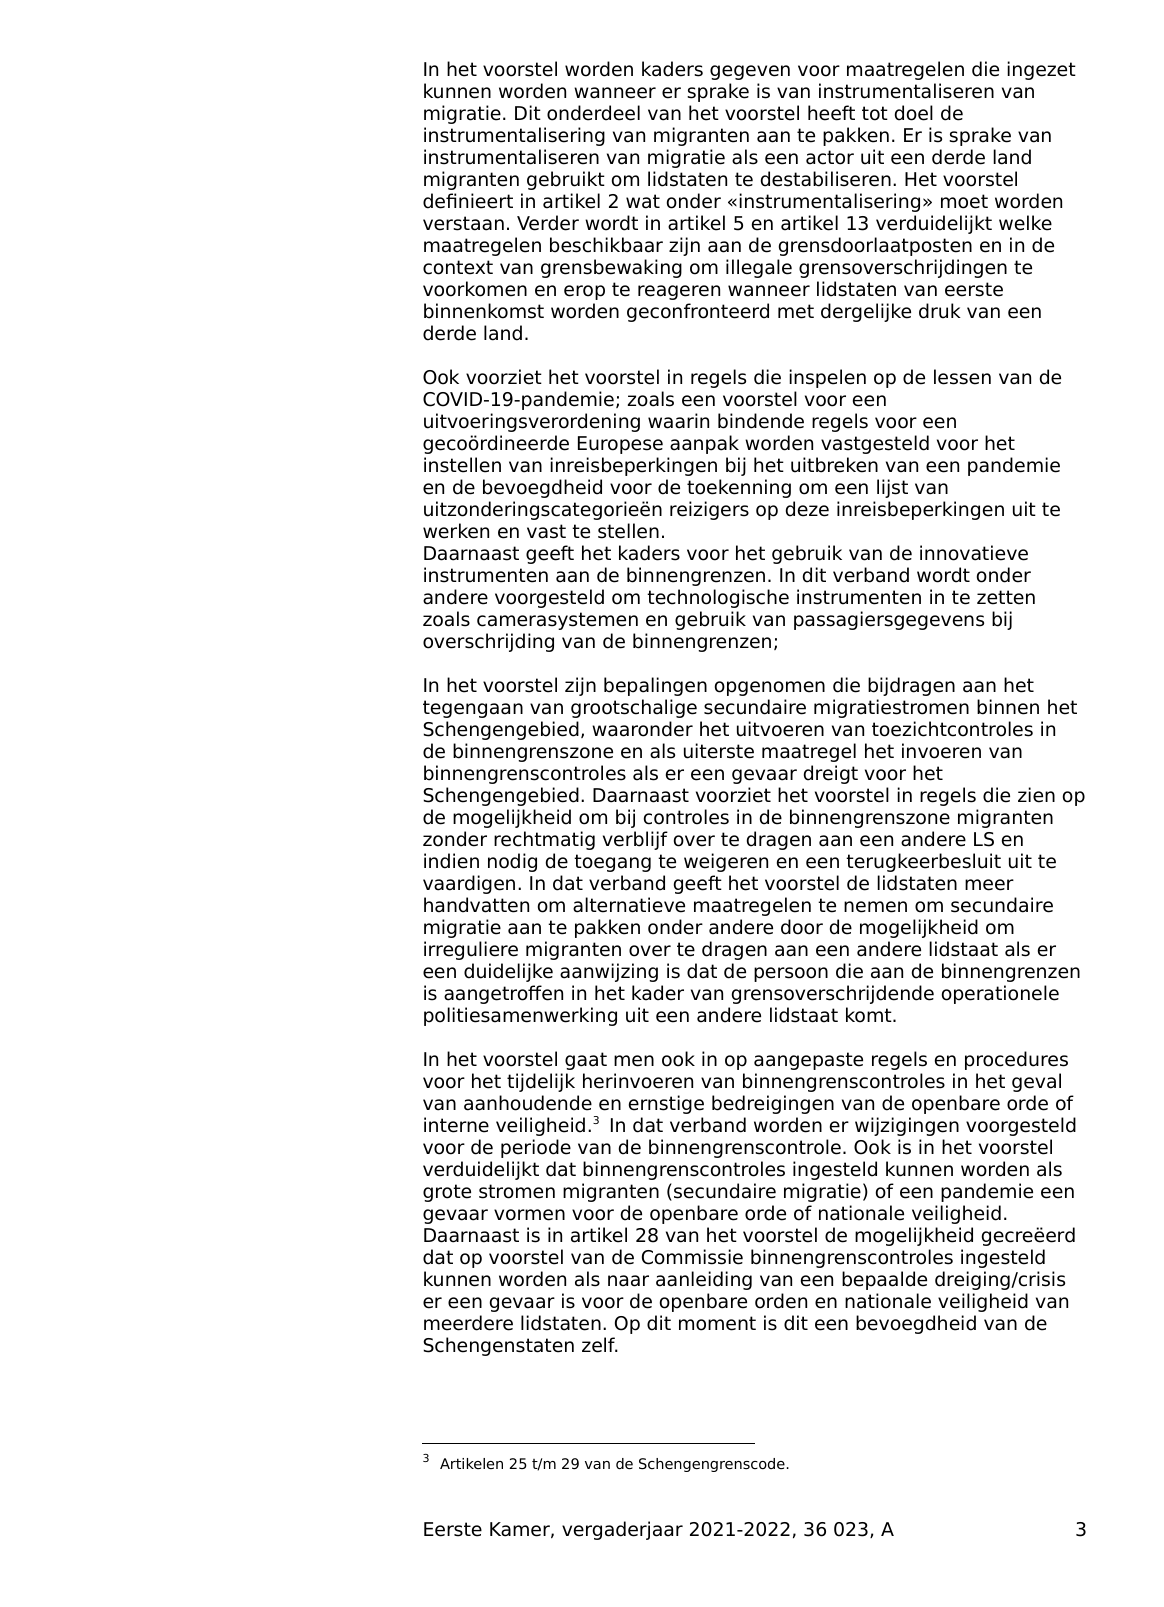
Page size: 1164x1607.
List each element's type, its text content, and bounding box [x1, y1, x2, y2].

text Artikelen 25 t/m 29 van de Schengengrenscode. [422, 1452, 1087, 1474]
text Ook voorziet het voorstel in regels die inspelen op de lessen van de COVID-19-pandemie; zoals een voorstel voor een uitvoeringsverordening waarin bindende regels voor een gecoördineerde Europese aanpak worden vastgesteld voor het instellen van inreisbeperkingen bij het uitbreken van een pandemie en de bevoegdheid voor de toekenning om een lijst van uitzonderingscategorieën reizigers op deze inreisbeperkingen uit te werken en vast te stellen. [422, 367, 1087, 543]
text Daarnaast geeft het kaders voor het gebruik van de innovatieve instrumenten aan de binnengrenzen. In dit verband wordt onder andere voorgesteld om technologische instrumenten in te zetten zoals camerasystemen en gebruik van passagiersgegevens bij overschrijding van de binnengrenzen; [422, 543, 1087, 653]
text In het voorstel worden kaders gegeven voor maatregelen die ingezet kunnen worden wanneer er sprake is van instrumentaliseren van migratie. Dit onderdeel van het voorstel heeft tot doel de instrumentalisering van migranten aan te pakken. Er is sprake van instrumentaliseren van migratie als een actor uit een derde land migranten gebruikt om lidstaten te destabiliseren. Het voorstel definieert in artikel 2 wat onder «instrumentalisering» moet worden verstaan. Verder wordt in artikel 5 en artikel 13 verduidelijkt welke maatregelen beschikbaar zijn aan de grensdoorlaatposten en in de context van grensbewaking om illegale grensoverschrijdingen te voorkomen en erop te reageren wanneer lidstaten van eerste binnenkomst worden geconfronteerd met dergelijke druk van een derde land. [422, 59, 1087, 345]
text In het voorstel gaat men ook in op aangepaste regels en procedures voor het tijdelijk herinvoeren van binnengrenscontroles in het geval van aanhoudende en ernstige bedreigingen van de openbare orde of interne veiligheid. In dat verband worden er wijzigingen voorgesteld voor de periode van de binnengrenscontrole. Ook is in het voorstel verduidelijkt dat binnengrenscontroles ingesteld kunnen worden als grote stromen migranten (secundaire migratie) of een pandemie een gevaar vormen voor de openbare orde of nationale veiligheid. Daarnaast is in artikel 28 van het voorstel de mogelijkheid gecreëerd dat op voorstel van de Commissie binnengrenscontroles ingesteld kunnen worden als naar aanleiding van een bepaalde dreiging/crisis er een gevaar is voor de openbare orden en nationale veiligheid van meerdere lidstaten. Op dit moment is dit een bevoegdheid van de Schengenstaten zelf. [422, 1049, 1087, 1356]
text In het voorstel zijn bepalingen opgenomen die bijdragen aan het tegengaan van grootschalige secundaire migratiestromen binnen het Schengengebied, waaronder het uitvoeren van toezichtcontroles in de binnengrenszone en als uiterste maatregel het invoeren van binnengrenscontroles als er een gevaar dreigt voor het Schengengebied. Daarnaast voorziet het voorstel in regels die zien op de mogelijkheid om bij controles in de binnengrenszone migranten zonder rechtmatig verblijf over te dragen aan een andere LS en indien nodig de toegang te weigeren en een terugkeerbesluit uit te vaardigen. In dat verband geeft het voorstel de lidstaten meer handvatten om alternatieve maatregelen te nemen om secundaire migratie aan te pakken onder andere door de mogelijkheid om irreguliere migranten over te dragen aan een andere lidstaat als er een duidelijke aanwijzing is dat de persoon die aan de binnengrenzen is aangetroffen in het kader van grensoverschrijdende operationele politiesamenwerking uit een andere lidstaat komt. [422, 675, 1087, 1027]
